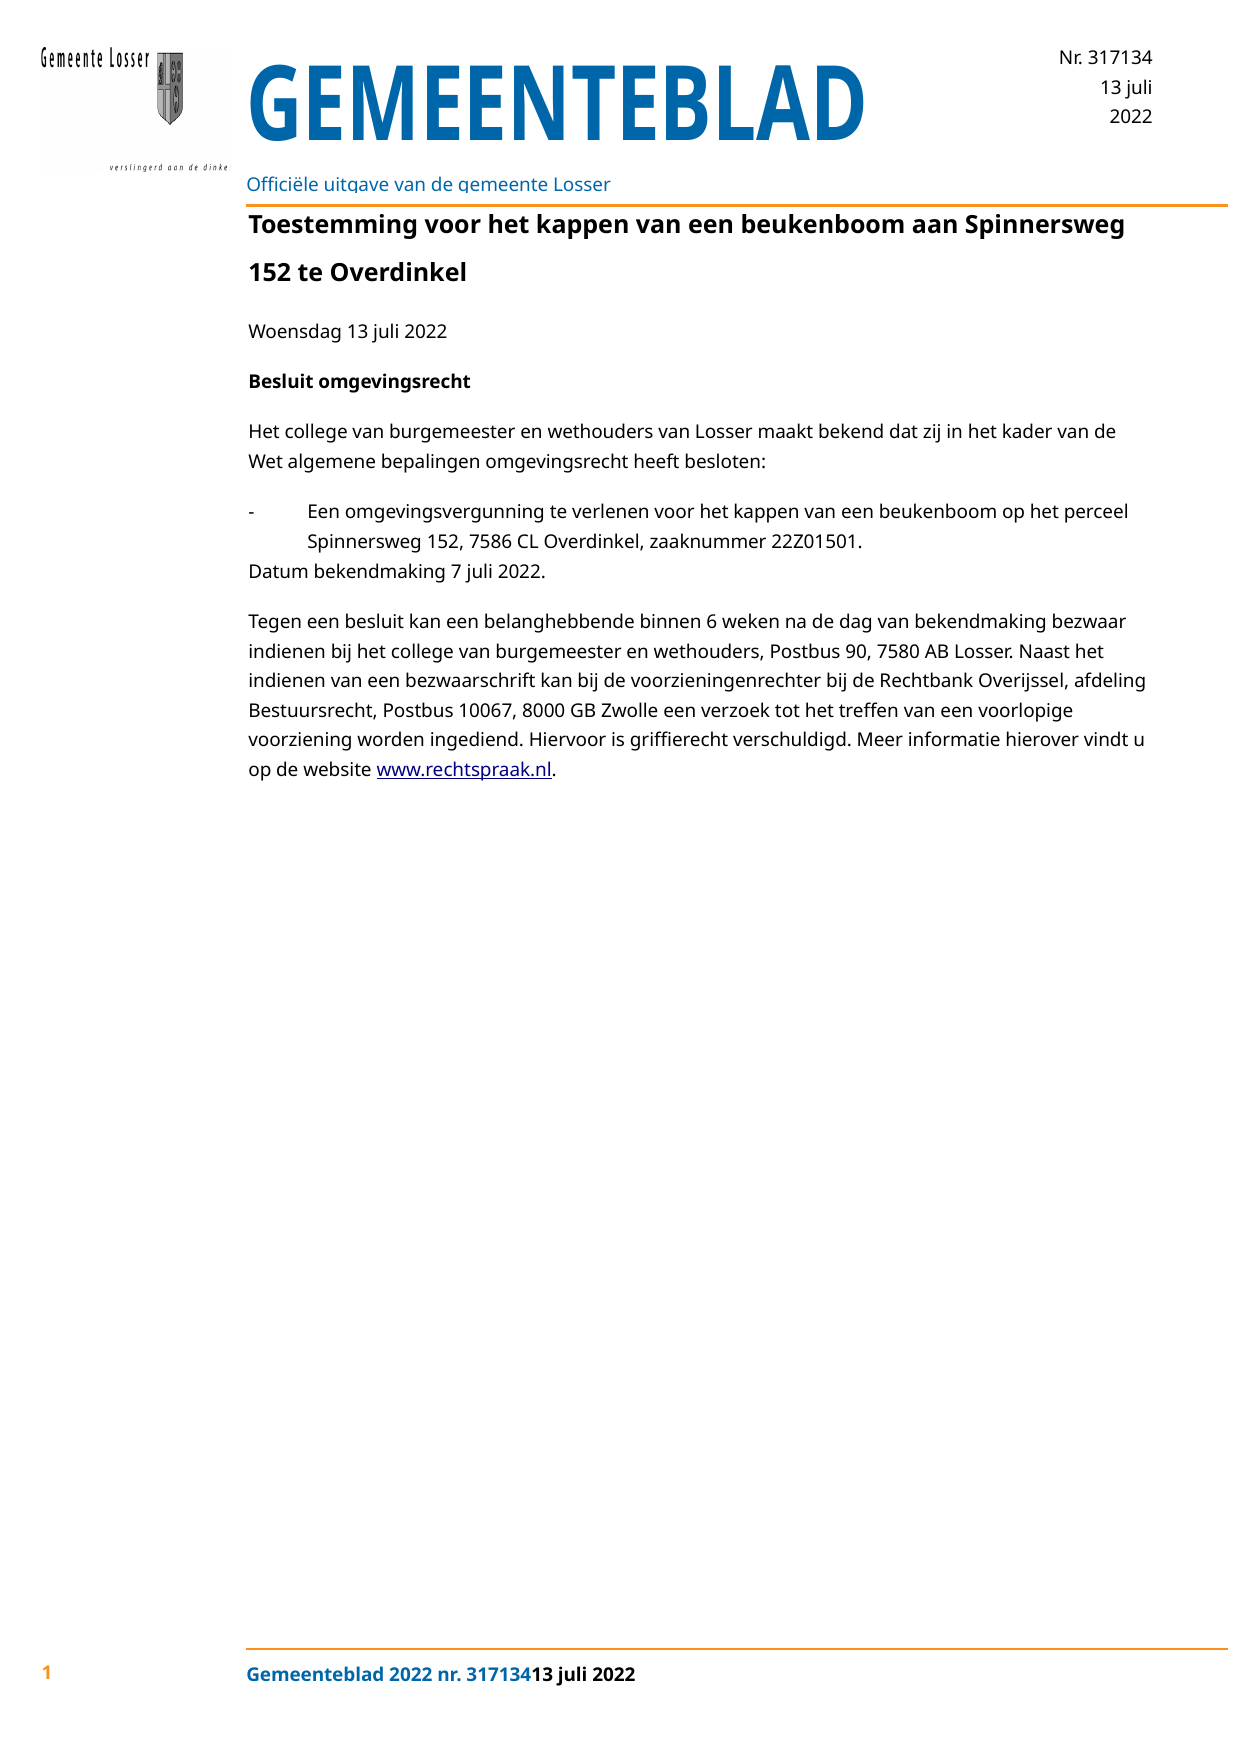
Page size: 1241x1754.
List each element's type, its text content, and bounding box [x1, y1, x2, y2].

picture [41, 47, 231, 172]
text Toestemming voor het kappen van een beukenboom aan Spinnersweg 152 te Overdinkel [248, 207, 1152, 288]
text Tegen een besluit kan een belanghebbende binnen 6 weken na de dag van bekendmaking bezwaar indienen bij het college van burgemeester en wethouders, Postbus 90, 7580 AB Losser. Naast het indienen van een bezwaarschrift kan bij de voorzieningenrechter bij de Rechtbank Overijssel, afdeling Bestuursrecht, Postbus 10067, 8000 GB Zwolle een verzoek tot het treffen van een voorlopige voorziening worden ingediend. Hiervoor is griffierecht verschuldigd. Meer informatie hierover vindt u op de website www.rechtspraak.nl. [248, 608, 1152, 782]
list Een omgevingsvergunning te verlenen voor het kappen van een beukenboom op het perceel Spinnersweg 152, 7586 CL Overdinkel, zaaknummer 22Z01501. [248, 499, 1152, 554]
text Het college van burgemeester en wethouders van Losser maakt bekend dat zij in het kader van de Wet algemene bepalingen omgevingsrecht heeft besloten: [248, 419, 1152, 474]
text Besluit omgevingsrecht [248, 368, 1152, 394]
text Datum bekendmaking 7 juli 2022. [248, 558, 1152, 584]
text Woensdag 13 juli 2022 [248, 318, 1152, 344]
